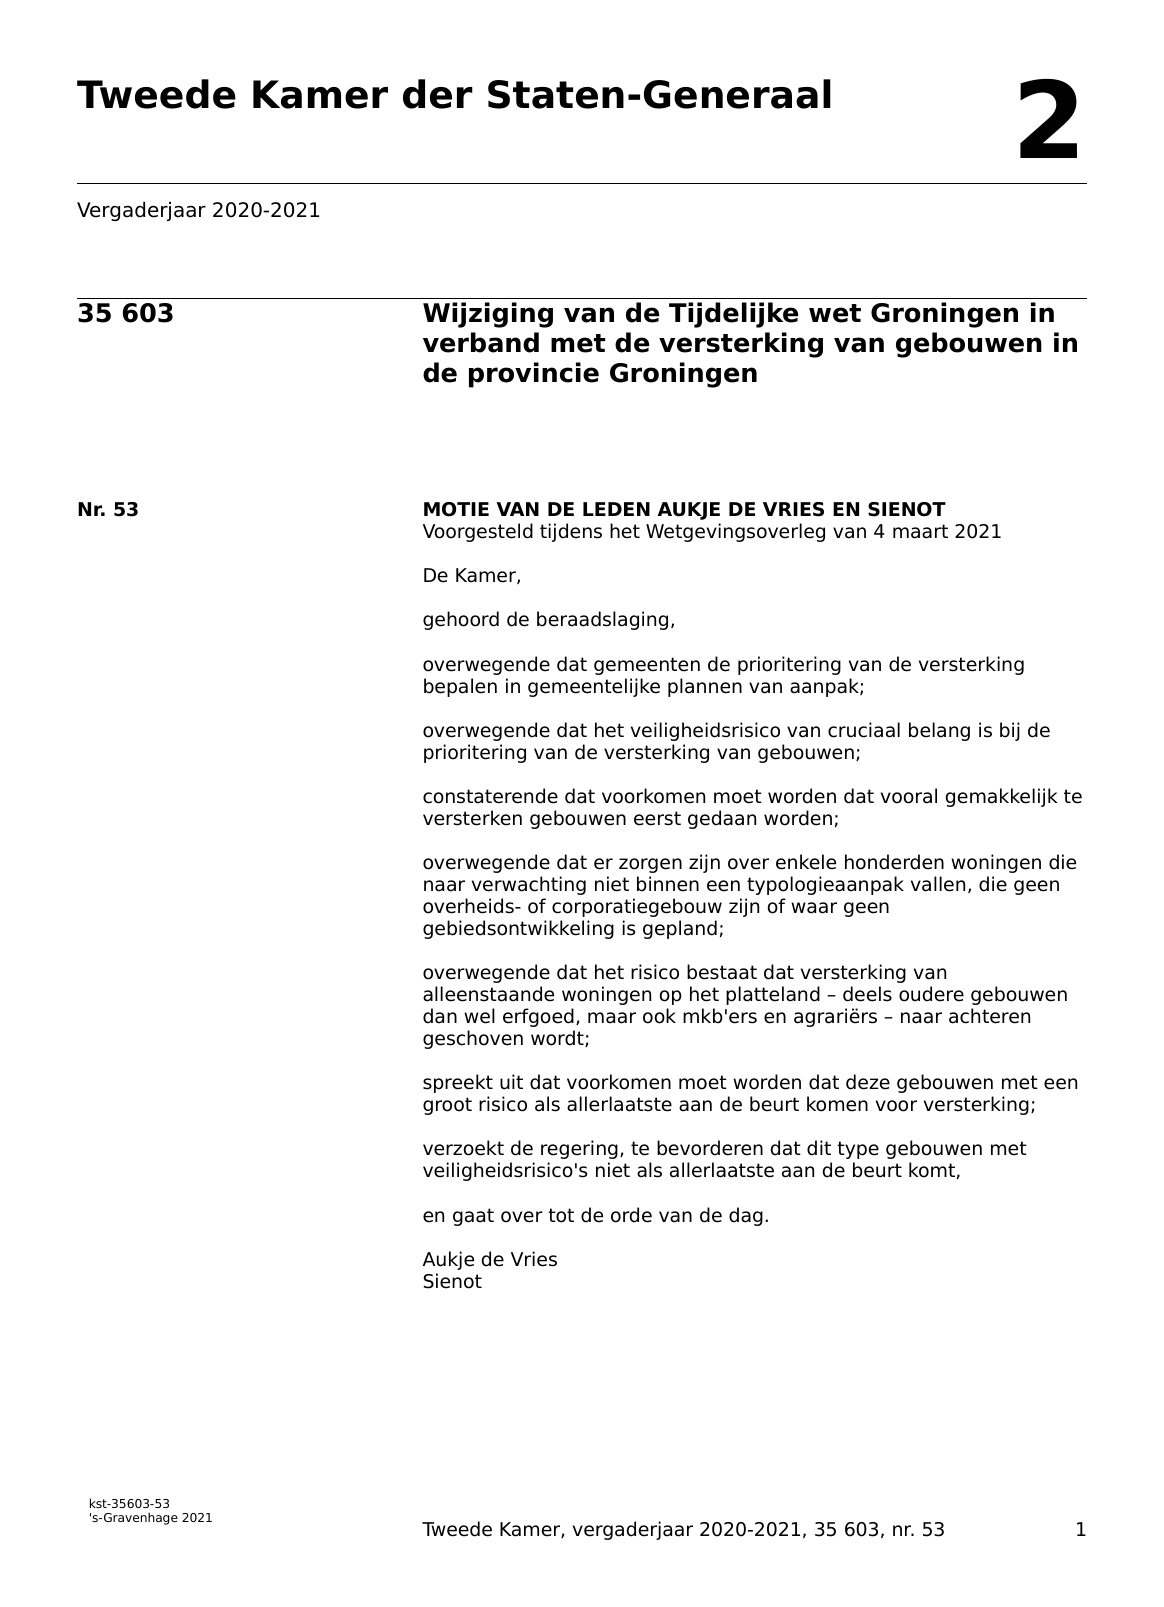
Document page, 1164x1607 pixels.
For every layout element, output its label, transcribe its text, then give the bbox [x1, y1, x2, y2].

text De Kamer, [422, 565, 1087, 587]
text spreekt uit dat voorkomen moet worden dat deze gebouwen met een groot risico als allerlaatste aan de beurt komen voor versterking; [422, 1072, 1087, 1116]
table_header Tweede Kamer der Staten-Generaal [77, 59, 886, 183]
text overwegende dat het veiligheidsrisico van cruciaal belang is bij de prioritering van de versterking van gebouwen; [422, 720, 1087, 764]
text kst-35603-53 [88, 1497, 323, 1511]
text gehoord de beraadslaging, [422, 609, 1087, 631]
text Aukje de Vries [422, 1249, 1087, 1271]
text overwegende dat er zorgen zijn over enkele honderden woningen die naar verwachting niet binnen een typologieaanpak vallen, die geen overheids- of corporatiegebouw zijn of waar geen gebiedsontwikkeling is gepland; [422, 852, 1087, 940]
subtitle Nr. 53 MOTIE VAN DE LEDEN AUKJE DE VRIES EN SIENOT [77, 499, 1087, 521]
text Voorgesteld tijdens het Wetgevingsoverleg van 4 maart 2021 [422, 521, 1087, 543]
text constaterende dat voorkomen moet worden dat vooral gemakkelijk te versterken gebouwen eerst gedaan worden; [422, 786, 1087, 830]
subtitle 35 603 Wijziging van de Tijdelijke wet Groningen in verband met de versterking van gebouwen in de provincie Groningen [77, 299, 1087, 388]
text Sienot [422, 1271, 1087, 1293]
table_header 2 [886, 59, 1087, 183]
text overwegende dat het risico bestaat dat versterking van alleenstaande woningen op het platteland – deels oudere gebouwen dan wel erfgoed, maar ook mkb'ers en agrariërs – naar achteren geschoven wordt; [422, 962, 1087, 1050]
table_cell Vergaderjaar 2020-2021 [77, 184, 1087, 298]
text verzoekt de regering, te bevorderen dat dit type gebouwen met veiligheidsrisico's niet als allerlaatste aan de beurt komt, [422, 1138, 1087, 1182]
text overwegende dat gemeenten de prioritering van de versterking bepalen in gemeentelijke plannen van aanpak; [422, 653, 1087, 697]
text 's-Gravenhage 2021 [88, 1511, 323, 1525]
text en gaat over tot de orde van de dag. [422, 1204, 1087, 1226]
